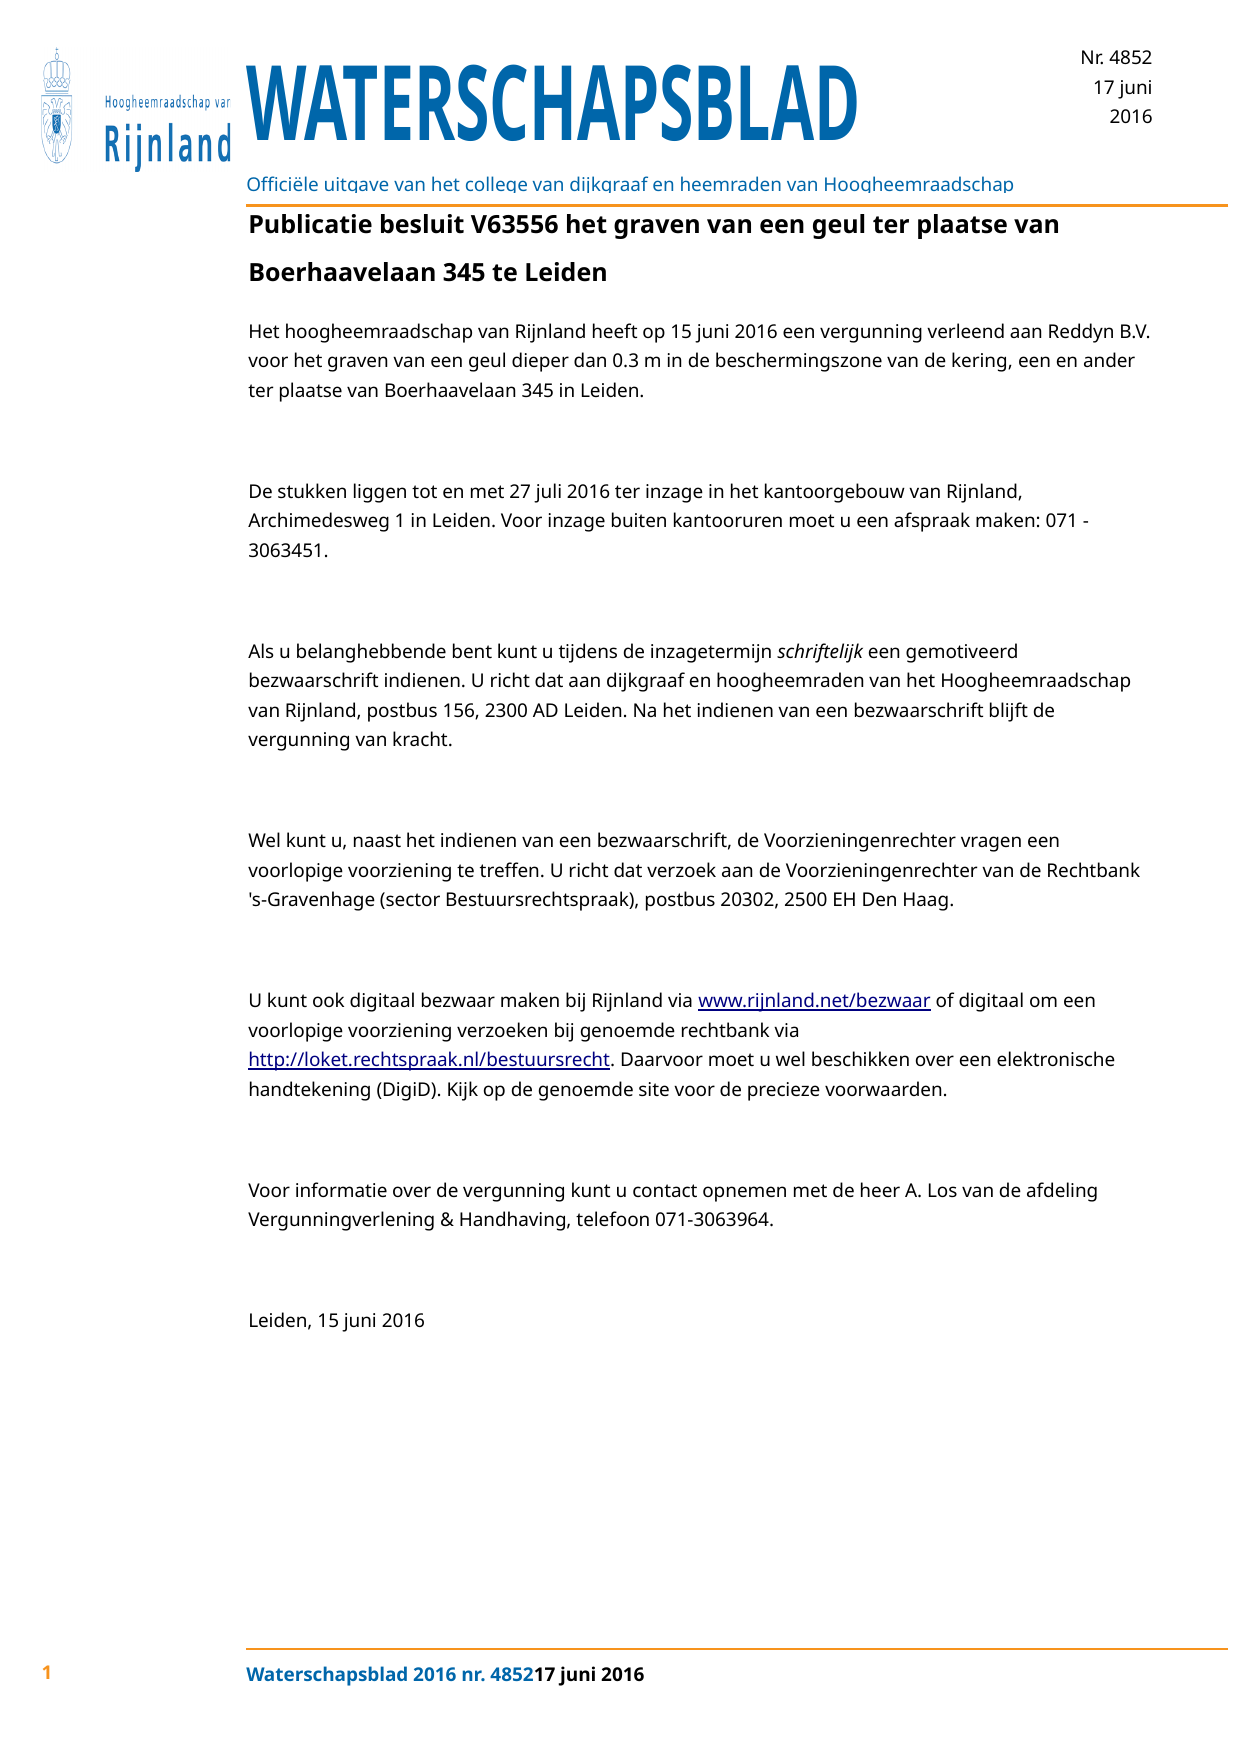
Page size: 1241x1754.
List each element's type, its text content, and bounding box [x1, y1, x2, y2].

text U kunt ook digitaal bezwaar maken bij Rijnland via www.rijnland.net/bezwaar of digitaal om een voorlopige voorziening verzoeken bij genoemde rechtbank via http://loket.rechtspraak.nl/bestuursrecht. Daarvoor moet u wel beschikken over een elektronische handtekening (DigiD). Kijk op de genoemde site voor de precieze voorwaarden. [248, 987, 1152, 1102]
text Leiden, 15 juni 2016 [248, 1307, 1152, 1333]
text De stukken liggen tot en met 27 juli 2016 ter inzage in het kantoorgebouw van Rijnland, Archimedesweg 1 in Leiden. Voor inzage buiten kantooruren moet u een afspraak maken: 071 - 3063451. [248, 478, 1152, 563]
picture [41, 47, 231, 172]
text Als u belanghebbende bent kunt u tijdens de inzagetermijn schriftelijk een gemotiveerd bezwaarschrift indienen. U richt dat aan dijkgraaf en hoogheemraden van het Hoogheemraadschap van Rijnland, postbus 156, 2300 AD Leiden. Na het indienen van een bezwaarschrift blijft de vergunning van kracht. [248, 638, 1152, 752]
text Voor informatie over de vergunning kunt u contact opnemen met de heer A. Los van de afdeling Vergunningverlening & Handhaving, telefoon 071-3063964. [248, 1177, 1152, 1232]
text Het hoogheemraadschap van Rijnland heeft op 15 juni 2016 een vergunning verleend aan Reddyn B.V. voor het graven van een geul dieper dan 0.3 m in de beschermingszone van de kering, een en ander ter plaatse van Boerhaavelaan 345 in Leiden. [248, 318, 1152, 403]
text Publicatie besluit V63556 het graven van een geul ter plaatse van Boerhaavelaan 345 te Leiden [248, 207, 1152, 288]
text Wel kunt u, naast het indienen van een bezwaarschrift, de Voorzieningenrechter vragen een voorlopige voorziening te treffen. U richt dat verzoek aan de Voorzieningenrechter van de Rechtbank 's-Gravenhage (sector Bestuursrechtspraak), postbus 20302, 2500 EH Den Haag. [248, 827, 1152, 912]
